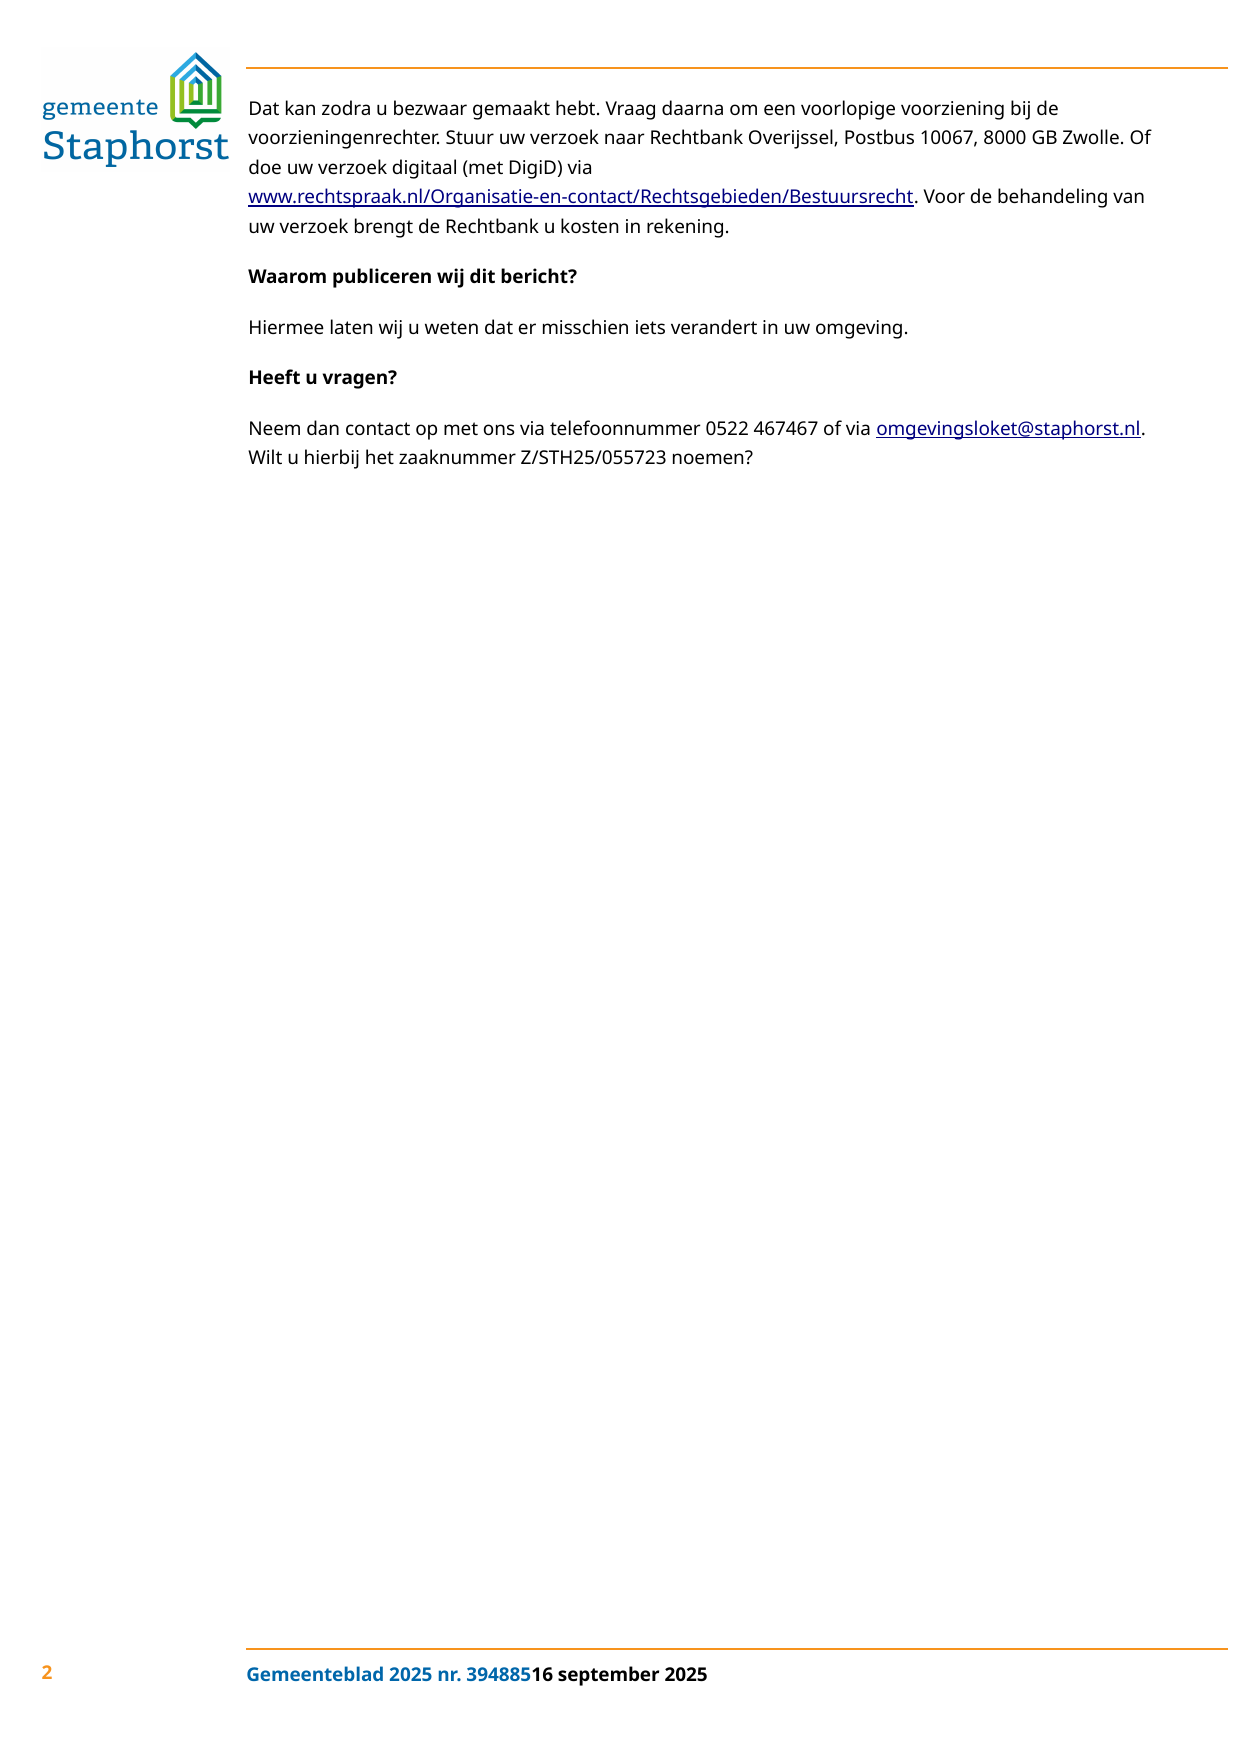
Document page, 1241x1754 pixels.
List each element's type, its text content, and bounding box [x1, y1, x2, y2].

text Hiermee laten wij u weten dat er misschien iets verandert in uw omgeving. [248, 314, 1152, 340]
picture [41, 47, 231, 172]
text Waarom publiceren wij dit bericht? [248, 263, 1152, 289]
text Neem dan contact op met ons via telefoonnummer 0522 467467 of via omgevingsloket@staphorst.nl. Wilt u hierbij het zaaknummer Z/STH25/055723 noemen? [248, 415, 1152, 470]
text Dat kan zodra u bezwaar gemaakt hebt. Vraag daarna om een voorlopige voorziening bij de voorzieningenrechter. Stuur uw verzoek naar Rechtbank Overijssel, Postbus 10067, 8000 GB Zwolle. Of doe uw verzoek digitaal (met DigiD) via www.rechtspraak.nl/Organisatie-en-contact/Rechtsgebieden/Bestuursrecht. Voor de behandeling van uw verzoek brengt de Rechtbank u kosten in rekening. [248, 95, 1152, 239]
text Heeft u vragen? [248, 364, 1152, 390]
